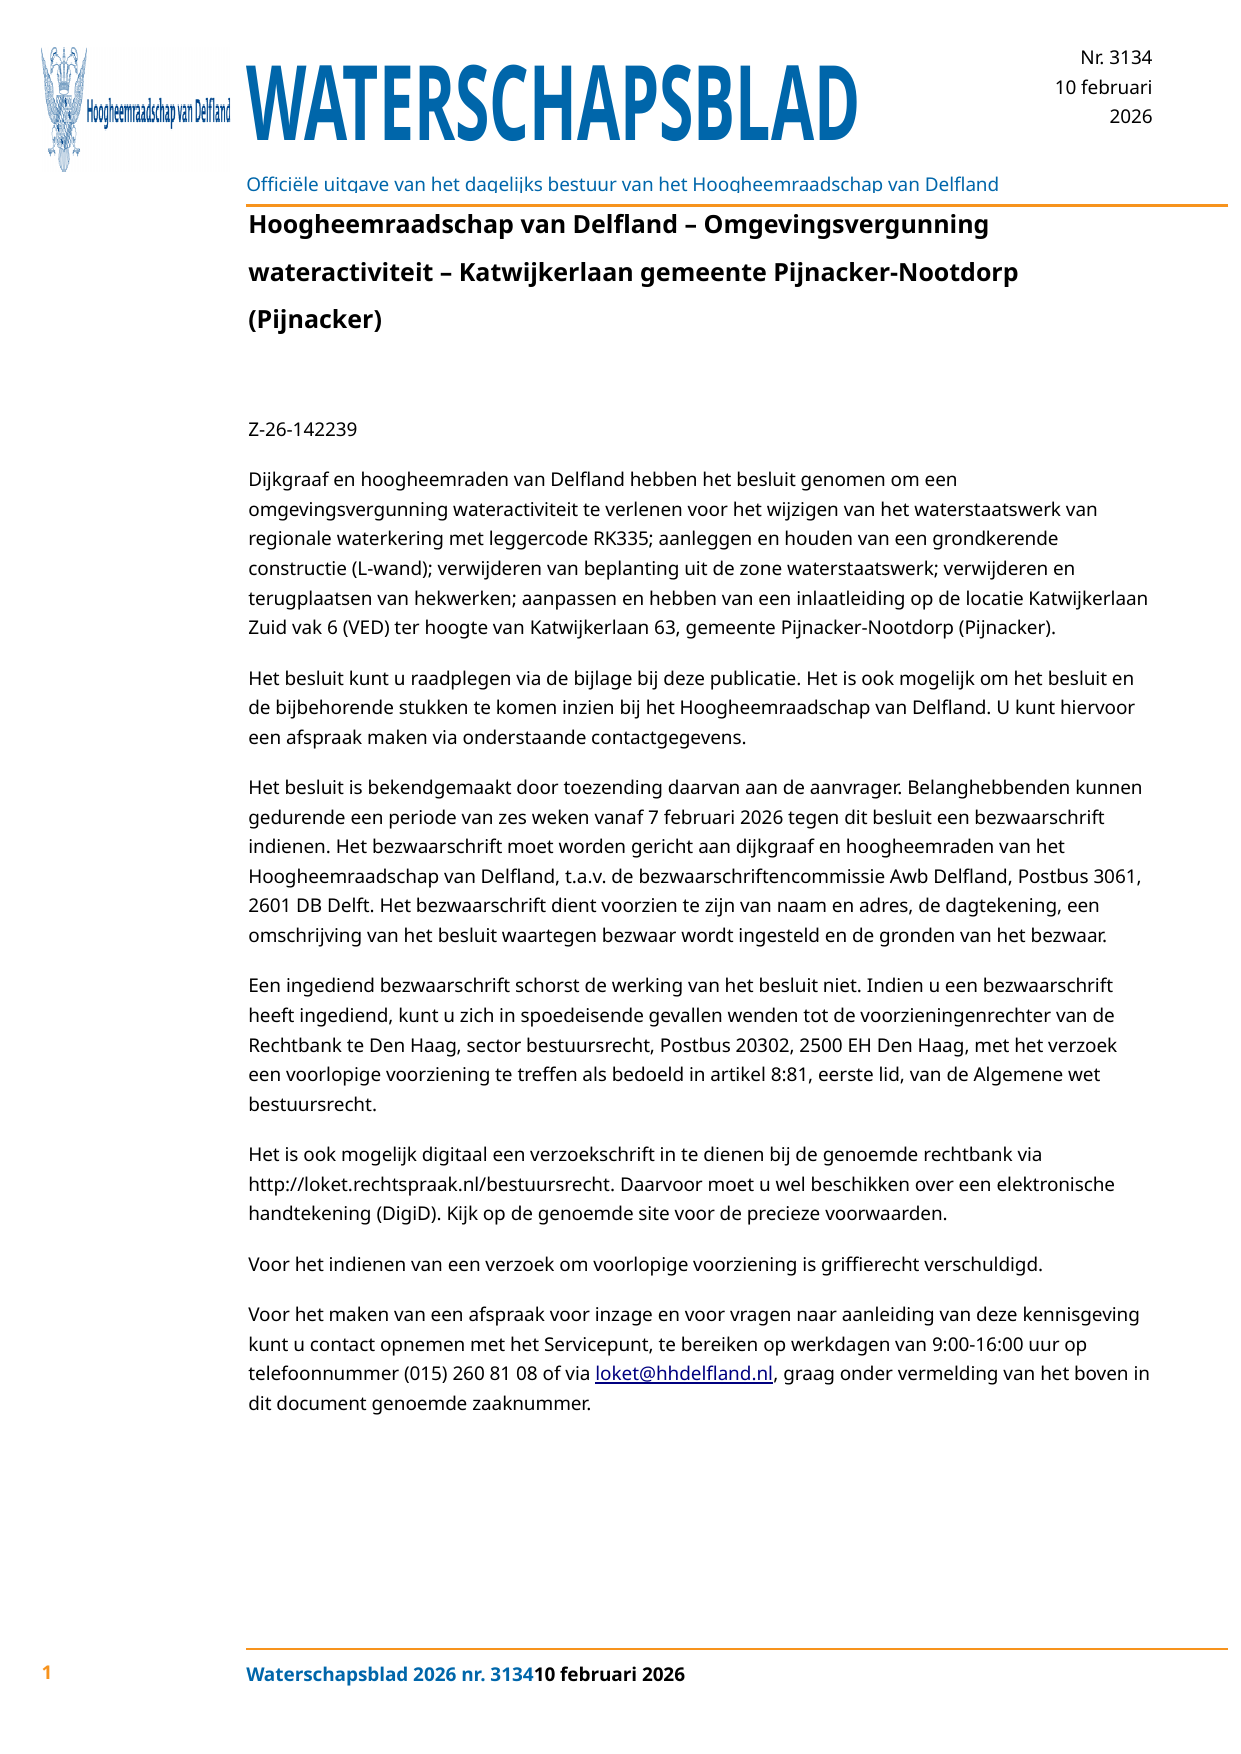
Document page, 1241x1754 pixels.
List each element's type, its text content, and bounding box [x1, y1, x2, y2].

picture [41, 47, 231, 172]
text Dijkgraaf en hoogheemraden van Delfland hebben het besluit genomen om een omgevingsvergunning wateractiviteit te verlenen voor het wijzigen van het waterstaatswerk van regionale waterkering met leggercode RK335; aanleggen en houden van een grondkerende constructie (L-wand); verwijderen van beplanting uit de zone waterstaatswerk; verwijderen en terugplaatsen van hekwerken; aanpassen en hebben van een inlaatleiding op de locatie Katwijkerlaan Zuid vak 6 (VED) ter hoogte van Katwijkerlaan 63, gemeente Pijnacker-Nootdorp (Pijnacker). [248, 466, 1152, 640]
text Het besluit is bekendgemaakt door toezending daarvan aan de aanvrager. Belanghebbenden kunnen gedurende een periode van zes weken vanaf 7 februari 2026 tegen dit besluit een bezwaarschrift indienen. Het bezwaarschrift moet worden gericht aan dijkgraaf en hoogheemraden van het Hoogheemraadschap van Delfland, t.a.v. de bezwaarschriftencommissie Awb Delfland, Postbus 3061, 2601 DB Delft. Het bezwaarschrift dient voorzien te zijn van naam en adres, de dagtekening, een omschrijving van het besluit waartegen bezwaar wordt ingesteld en de gronden van het bezwaar. [248, 774, 1152, 948]
text Het is ook mogelijk digitaal een verzoekschrift in te dienen bij de genoemde rechtbank via http://loket.rechtspraak.nl/bestuursrecht. Daarvoor moet u wel beschikken over een elektronische handtekening (DigiD). Kijk op de genoemde site voor de precieze voorwaarden. [248, 1141, 1152, 1226]
text Het besluit kunt u raadplegen via de bijlage bij deze publicatie. Het is ook mogelijk om het besluit en de bijbehorende stukken te komen inzien bij het Hoogheemraadschap van Delfland. U kunt hiervoor een afspraak maken via onderstaande contactgegevens. [248, 665, 1152, 749]
text Z-26-142239 [248, 416, 1152, 442]
text Voor het indienen van een verzoek om voorlopige voorziening is griffierecht verschuldigd. [248, 1251, 1152, 1277]
text Voor het maken van een afspraak voor inzage en voor vragen naar aanleiding van deze kennisgeving kunt u contact opnemen met het Servicepunt, te bereiken op werkdagen van 9:00-16:00 uur op telefoonnummer (015) 260 81 08 of via loket@hhdelfland.nl, graag onder vermelding van het boven in dit document genoemde zaaknummer. [248, 1301, 1152, 1416]
text Een ingediend bezwaarschrift schorst de werking van het besluit niet. Indien u een bezwaarschrift heeft ingediend, kunt u zich in spoedeisende gevallen wenden tot de voorzieningenrechter van de Rechtbank te Den Haag, sector bestuursrecht, Postbus 20302, 2500 EH Den Haag, met het verzoek een voorlopige voorziening te treffen als bedoeld in artikel 8:81, eerste lid, van de Algemene wet bestuursrecht. [248, 973, 1152, 1117]
text Hoogheemraadschap van Delfland – Omgevingsvergunning wateractiviteit – Katwijkerlaan gemeente Pijnacker-Nootdorp (Pijnacker) [248, 207, 1152, 336]
